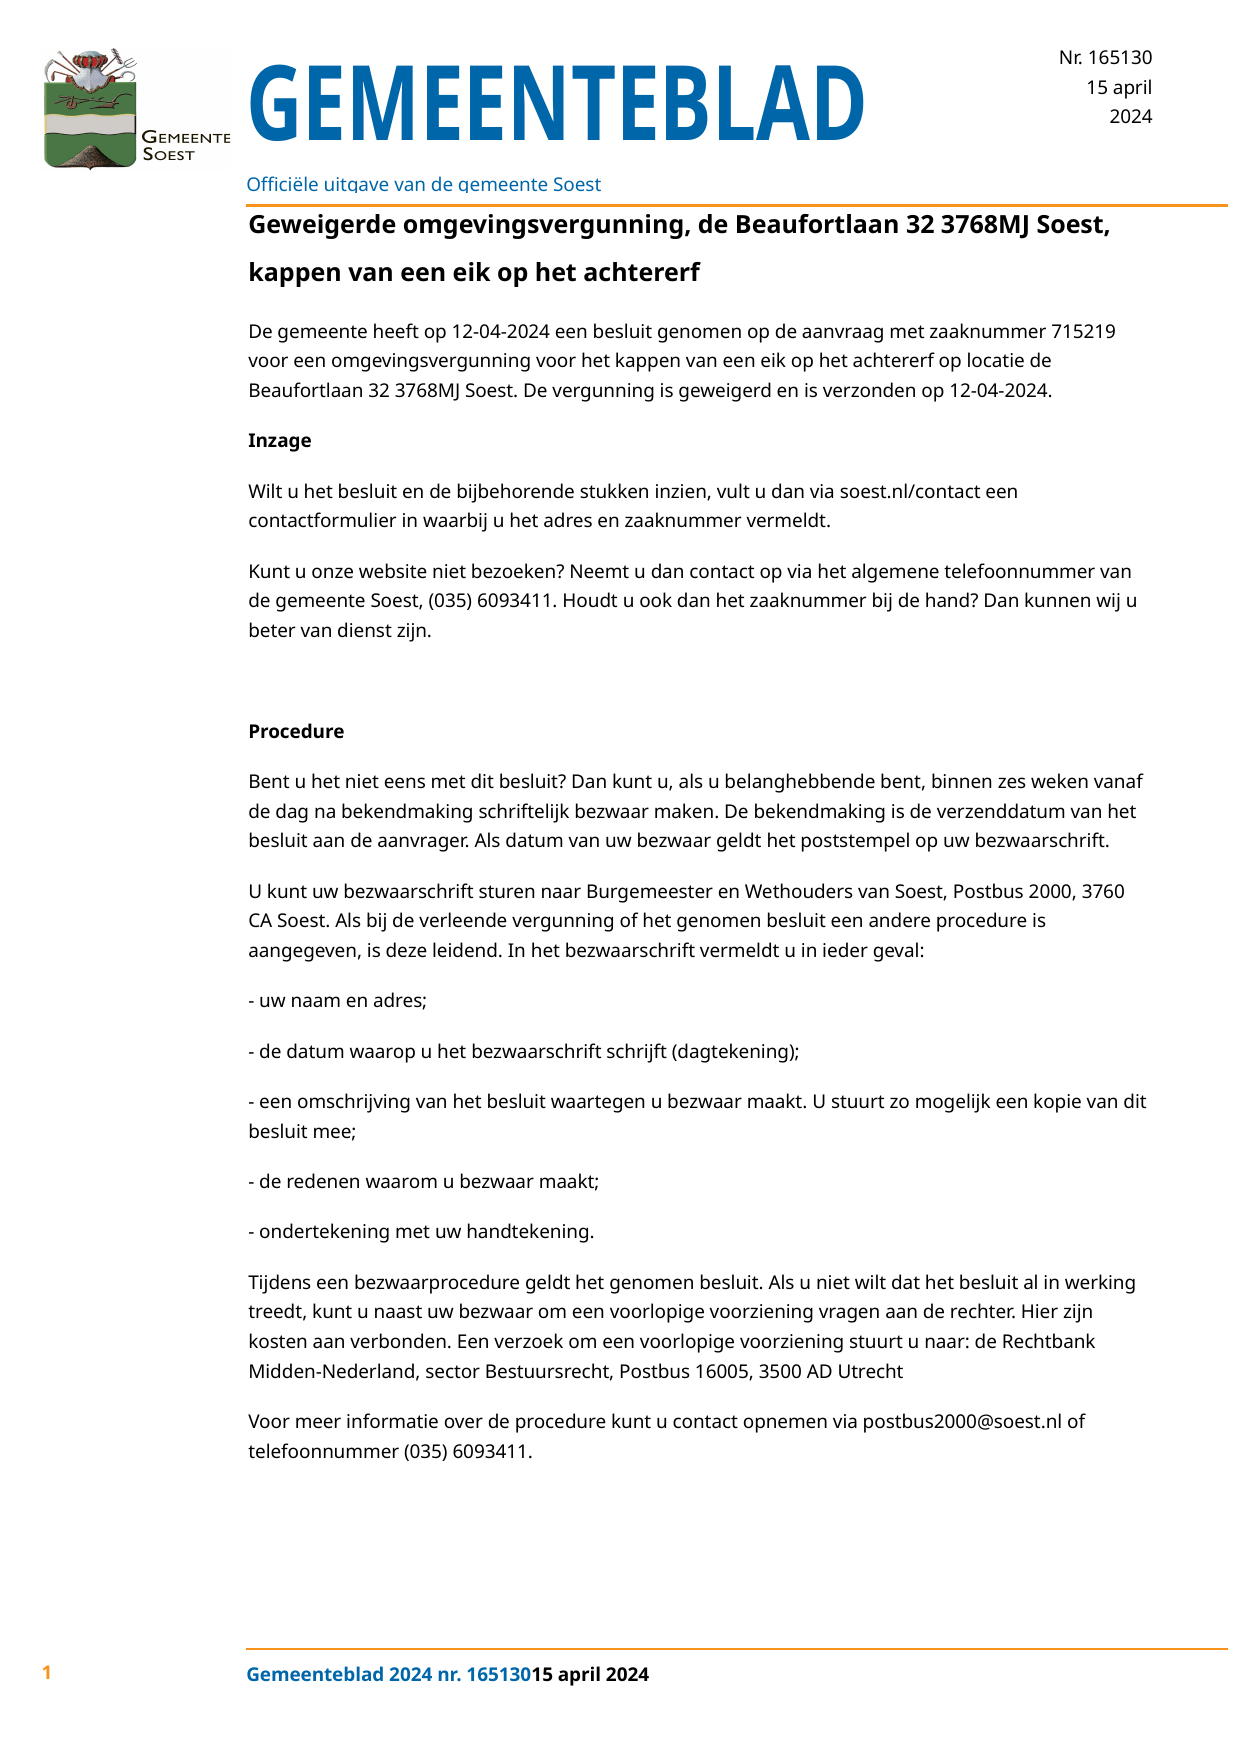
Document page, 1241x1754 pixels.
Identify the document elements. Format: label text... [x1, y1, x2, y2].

text - de redenen waarom u bezwaar maakt; [248, 1168, 1152, 1194]
text Voor meer informatie over de procedure kunt u contact opnemen via postbus2000@soest.nl of telefoonnummer (035) 6093411. [248, 1408, 1152, 1464]
text Procedure [248, 718, 1152, 744]
text Geweigerde omgevingsvergunning, de Beaufortlaan 32 3768MJ Soest, kappen van een eik op het achtererf [248, 207, 1152, 288]
text - uw naam en adres; [248, 987, 1152, 1013]
text U kunt uw bezwaarschrift sturen naar Burgemeester en Wethouders van Soest, Postbus 2000, 3760 CA Soest. Als bij de verleende vergunning of het genomen besluit een andere procedure is aangegeven, is deze leidend. In het bezwaarschrift vermeldt u in ieder geval: [248, 878, 1152, 963]
text - een omschrijving van het besluit waartegen u bezwaar maakt. U stuurt zo mogelijk een kopie van dit besluit mee; [248, 1088, 1152, 1144]
picture [41, 47, 231, 172]
text Bent u het niet eens met dit besluit? Dan kunt u, als u belanghebbende bent, binnen zes weken vanaf de dag na bekendmaking schriftelijk bezwaar maken. De bekendmaking is de verzenddatum van het besluit aan de aanvrager. Als datum van uw bezwaar geldt het poststempel op uw bezwaarschrift. [248, 768, 1152, 853]
text Wilt u het besluit en de bijbehorende stukken inzien, vult u dan via soest.nl/contact een contactformulier in waarbij u het adres en zaaknummer vermeldt. [248, 478, 1152, 533]
text - ondertekening met uw handtekening. [248, 1219, 1152, 1244]
text Kunt u onze website niet bezoeken? Neemt u dan contact op via het algemene telefoonnummer van de gemeente Soest, (035) 6093411. Houdt u ook dan het zaaknummer bij de hand? Dan kunnen wij u beter van dienst zijn. [248, 558, 1152, 643]
text De gemeente heeft op 12-04-2024 een besluit genomen op de aanvraag met zaaknummer 715219 voor een omgevingsvergunning voor het kappen van een eik op het achtererf op locatie de Beaufortlaan 32 3768MJ Soest. De vergunning is geweigerd en is verzonden op 12-04-2024. [248, 318, 1152, 403]
text Inzage [248, 427, 1152, 453]
text Tijdens een bezwaarprocedure geldt het genomen besluit. Als u niet wilt dat het besluit al in werking treedt, kunt u naast uw bezwaar om een voorlopige voorziening vragen aan de rechter. Hier zijn kosten aan verbonden. Een verzoek om een voorlopige voorziening stuurt u naar: de Rechtbank Midden-Nederland, sector Bestuursrecht, Postbus 16005, 3500 AD Utrecht [248, 1269, 1152, 1384]
text - de datum waarop u het bezwaarschrift schrijft (dagtekening); [248, 1038, 1152, 1064]
